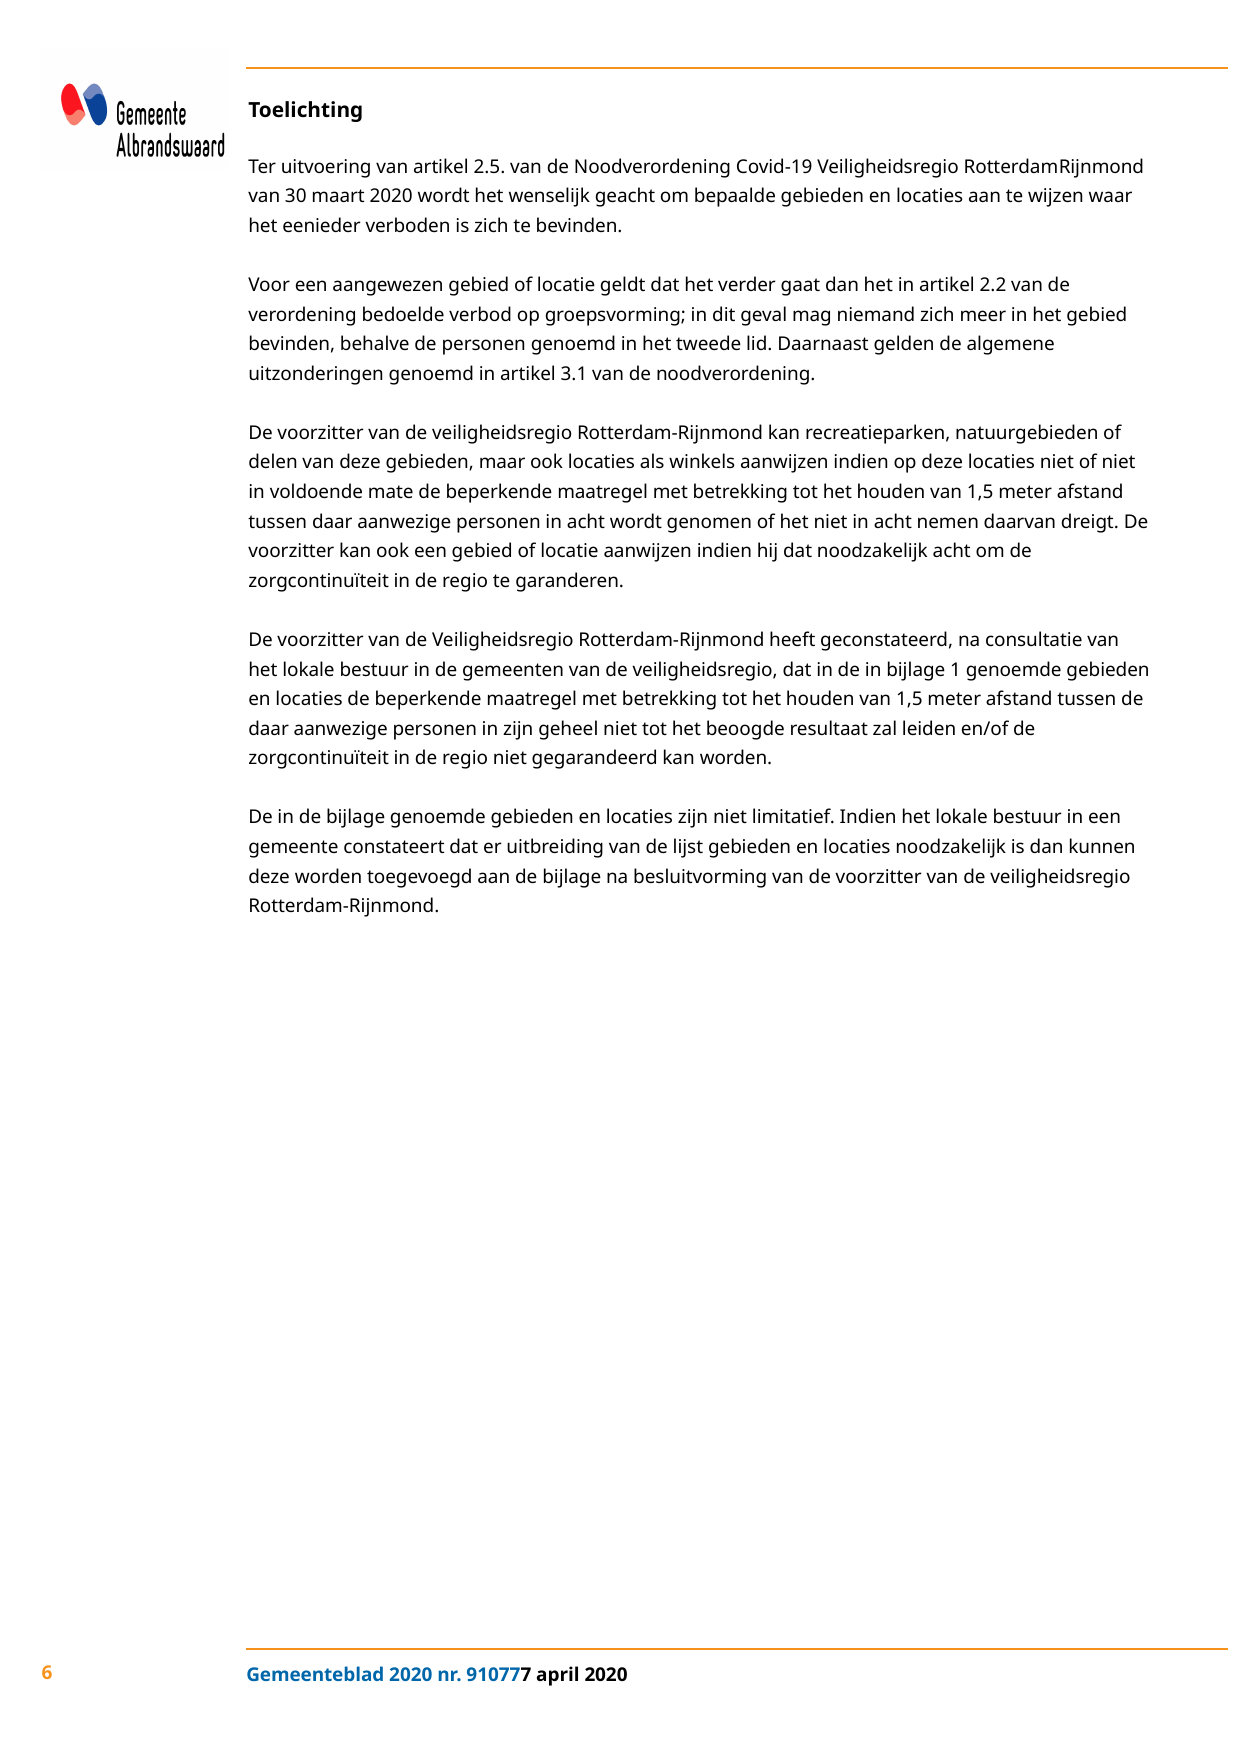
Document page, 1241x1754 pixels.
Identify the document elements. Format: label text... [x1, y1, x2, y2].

picture [41, 47, 231, 172]
text Toelichting [248, 95, 1152, 123]
text De voorzitter van de Veiligheidsregio Rotterdam-Rijnmond heeft geconstateerd, na consultatie van het lokale bestuur in de gemeenten van de veiligheidsregio, dat in de in bijlage 1 genoemde gebieden en locaties de beperkende maatregel met betrekking tot het houden van 1,5 meter afstand tussen de daar aanwezige personen in zijn geheel niet tot het beoogde resultaat zal leiden en/of de zorgcontinuïteit in de regio niet gegarandeerd kan worden. [248, 626, 1152, 770]
text Ter uitvoering van artikel 2.5. van de Noodverordening Covid-19 Veiligheidsregio Rotterdam­Rijnmond van 30 maart 2020 wordt het wenselijk geacht om bepaalde gebieden en locaties aan te wijzen waar het eenieder verboden is zich te bevinden. [248, 153, 1152, 238]
text De voorzitter van de veiligheidsregio Rotterdam-Rijnmond kan recreatieparken, natuurgebieden of delen van deze gebieden, maar ook locaties als winkels aanwijzen indien op deze locaties niet of niet in voldoende mate de beperkende maatregel met betrekking tot het houden van 1,5 meter afstand tussen daar aanwezige personen in acht wordt genomen of het niet in acht nemen daarvan dreigt. De voorzitter kan ook een gebied of locatie aanwijzen indien hij dat noodzakelijk acht om de zorgcontinuïteit in de regio te garanderen. [248, 419, 1152, 593]
text Voor een aangewezen gebied of locatie geldt dat het verder gaat dan het in artikel 2.2 van de verordening bedoelde verbod op groepsvorming; in dit geval mag niemand zich meer in het gebied bevinden, behalve de personen genoemd in het tweede lid. Daarnaast gelden de algemene uitzonderingen genoemd in artikel 3.1 van de noodverordening. [248, 271, 1152, 386]
text De in de bijlage genoemde gebieden en locaties zijn niet limitatief. Indien het lokale bestuur in een gemeente constateert dat er uitbreiding van de lijst gebieden en locaties noodzakelijk is dan kunnen deze worden toegevoegd aan de bijlage na besluitvorming van de voorzitter van de veiligheidsregio Rotterdam-Rijnmond. [248, 804, 1152, 918]
